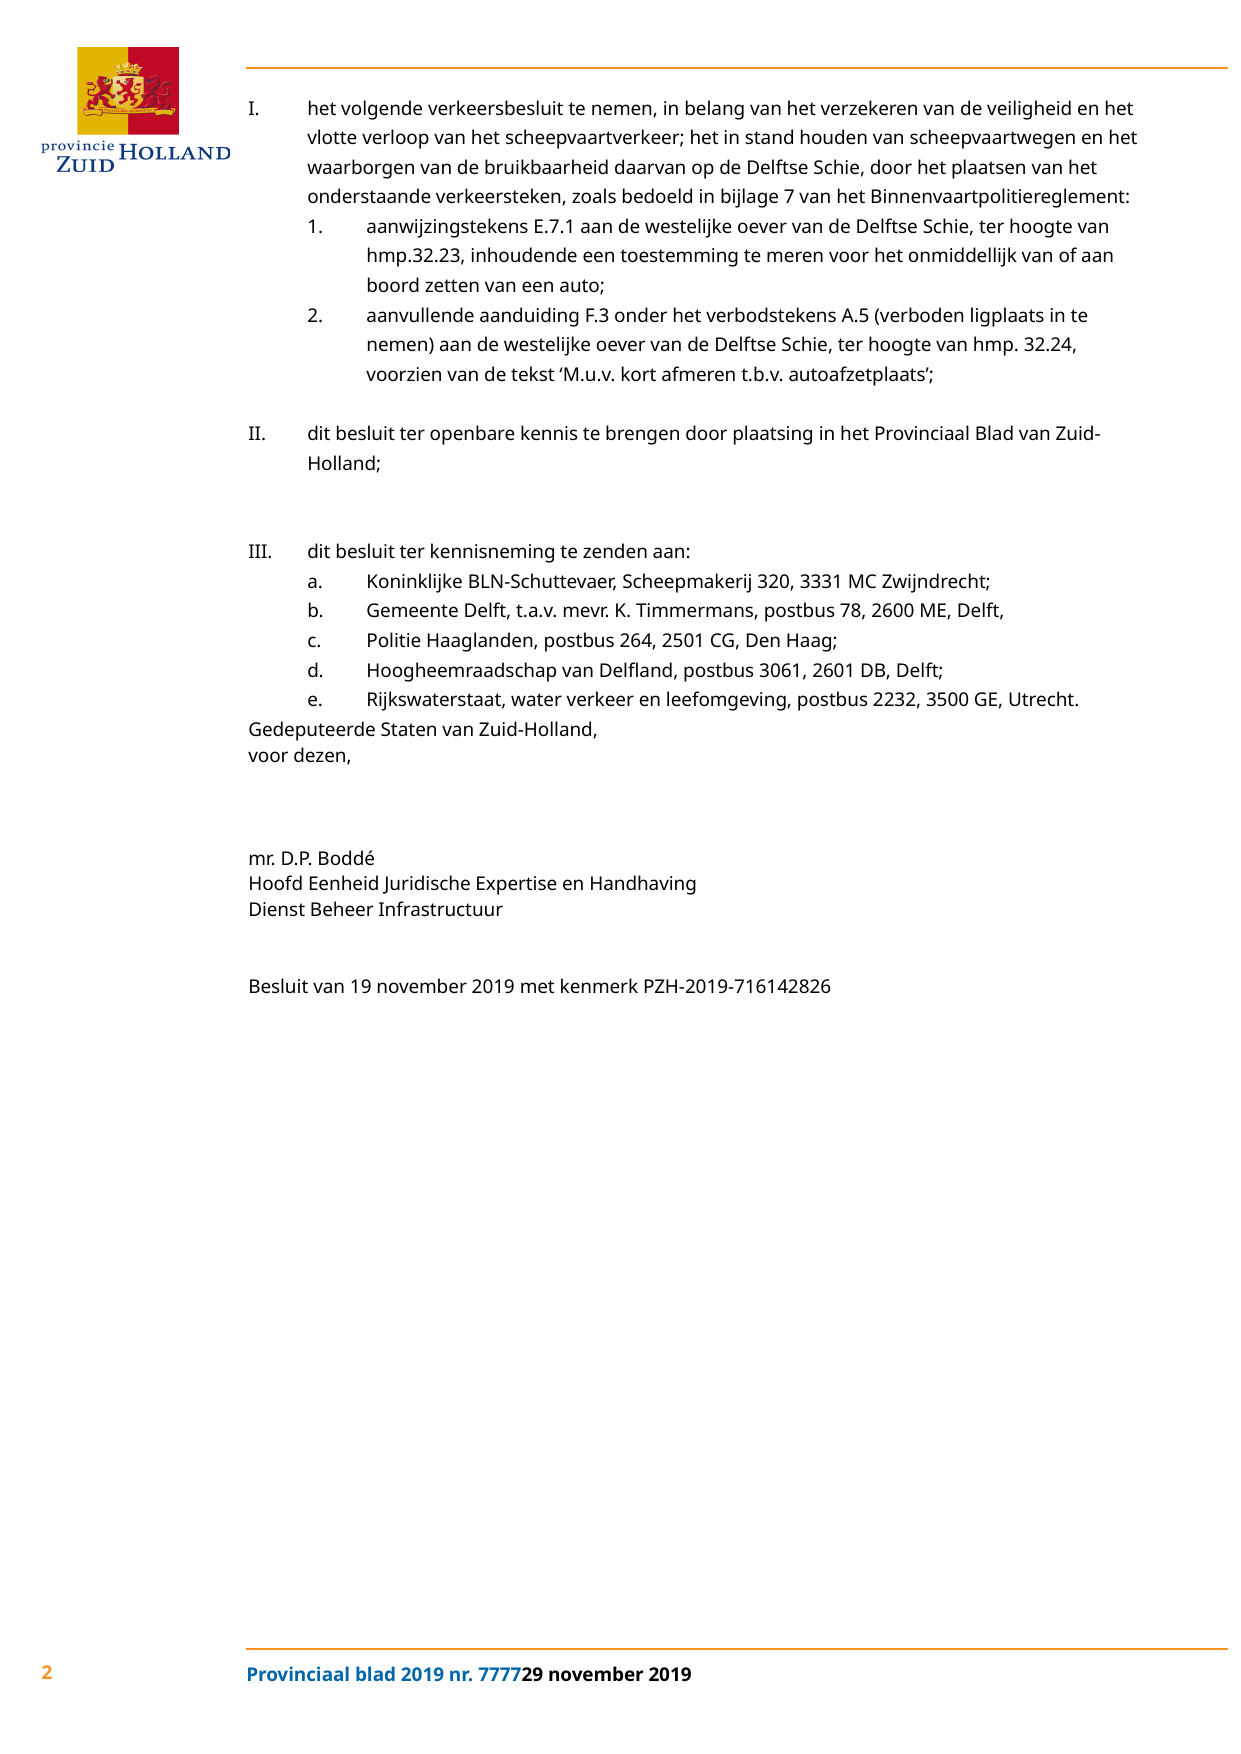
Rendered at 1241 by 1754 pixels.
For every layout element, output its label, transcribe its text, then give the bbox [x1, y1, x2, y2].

text voor dezen, [248, 742, 1152, 767]
text Besluit van 19 november 2019 met kenmerk PZH-2019-716142826 [248, 973, 1152, 999]
list Hoogheemraadschap van Delfland, postbus 3061, 2601 DB, Delft; [307, 657, 1152, 683]
list dit besluit ter openbare kennis te brengen door plaatsing in het Provinciaal Blad van Zuid-Holland; [248, 420, 1152, 476]
text Hoofd Eenheid Juridische Expertise en Handhaving [248, 870, 1152, 896]
list dit besluit ter kennisneming te zenden aan: [248, 538, 1152, 564]
list aanwijzingstekens E.7.1 aan de westelijke oever van de Delftse Schie, ter hoogte van hmp.32.23, inhoudende een toestemming te meren voor het onmiddellijk van of aan boord zetten van een auto; [307, 213, 1152, 298]
picture [41, 47, 231, 172]
text mr. D.P. Boddé [248, 845, 1152, 870]
list Koninklijke BLN-Schuttevaer, Scheepmakerij 320, 3331 MC Zwijndrecht; [307, 568, 1152, 594]
text Gedeputeerde Staten van Zuid-Holland, [248, 716, 1152, 742]
text Dienst Beheer Infrastructuur [248, 896, 1152, 922]
list aanvullende aanduiding F.3 onder het verbodstekens A.5 (verboden ligplaats in te nemen) aan de westelijke oever van de Delftse Schie, ter hoogte van hmp. 32.24, voorzien van de tekst ‘M.u.v. kort afmeren t.b.v. autoafzetplaats’; [307, 302, 1152, 387]
list Gemeente Delft, t.a.v. mevr. K. Timmermans, postbus 78, 2600 ME, Delft, [307, 598, 1152, 623]
list het volgende verkeersbesluit te nemen, in belang van het verzekeren van de veiligheid en het vlotte verloop van het scheepvaartverkeer; het in stand houden van scheepvaartwegen en het waarborgen van de bruikbaarheid daarvan op de Delftse Schie, door het plaatsen van het onderstaande verkeersteken, zoals bedoeld in bijlage 7 van het Binnenvaartpolitiereglement: [248, 95, 1152, 209]
list Politie Haaglanden, postbus 264, 2501 CG, Den Haag; [307, 627, 1152, 653]
list Rijkswaterstaat, water verkeer en leefomgeving, postbus 2232, 3500 GE, Utrecht. [307, 686, 1152, 712]
